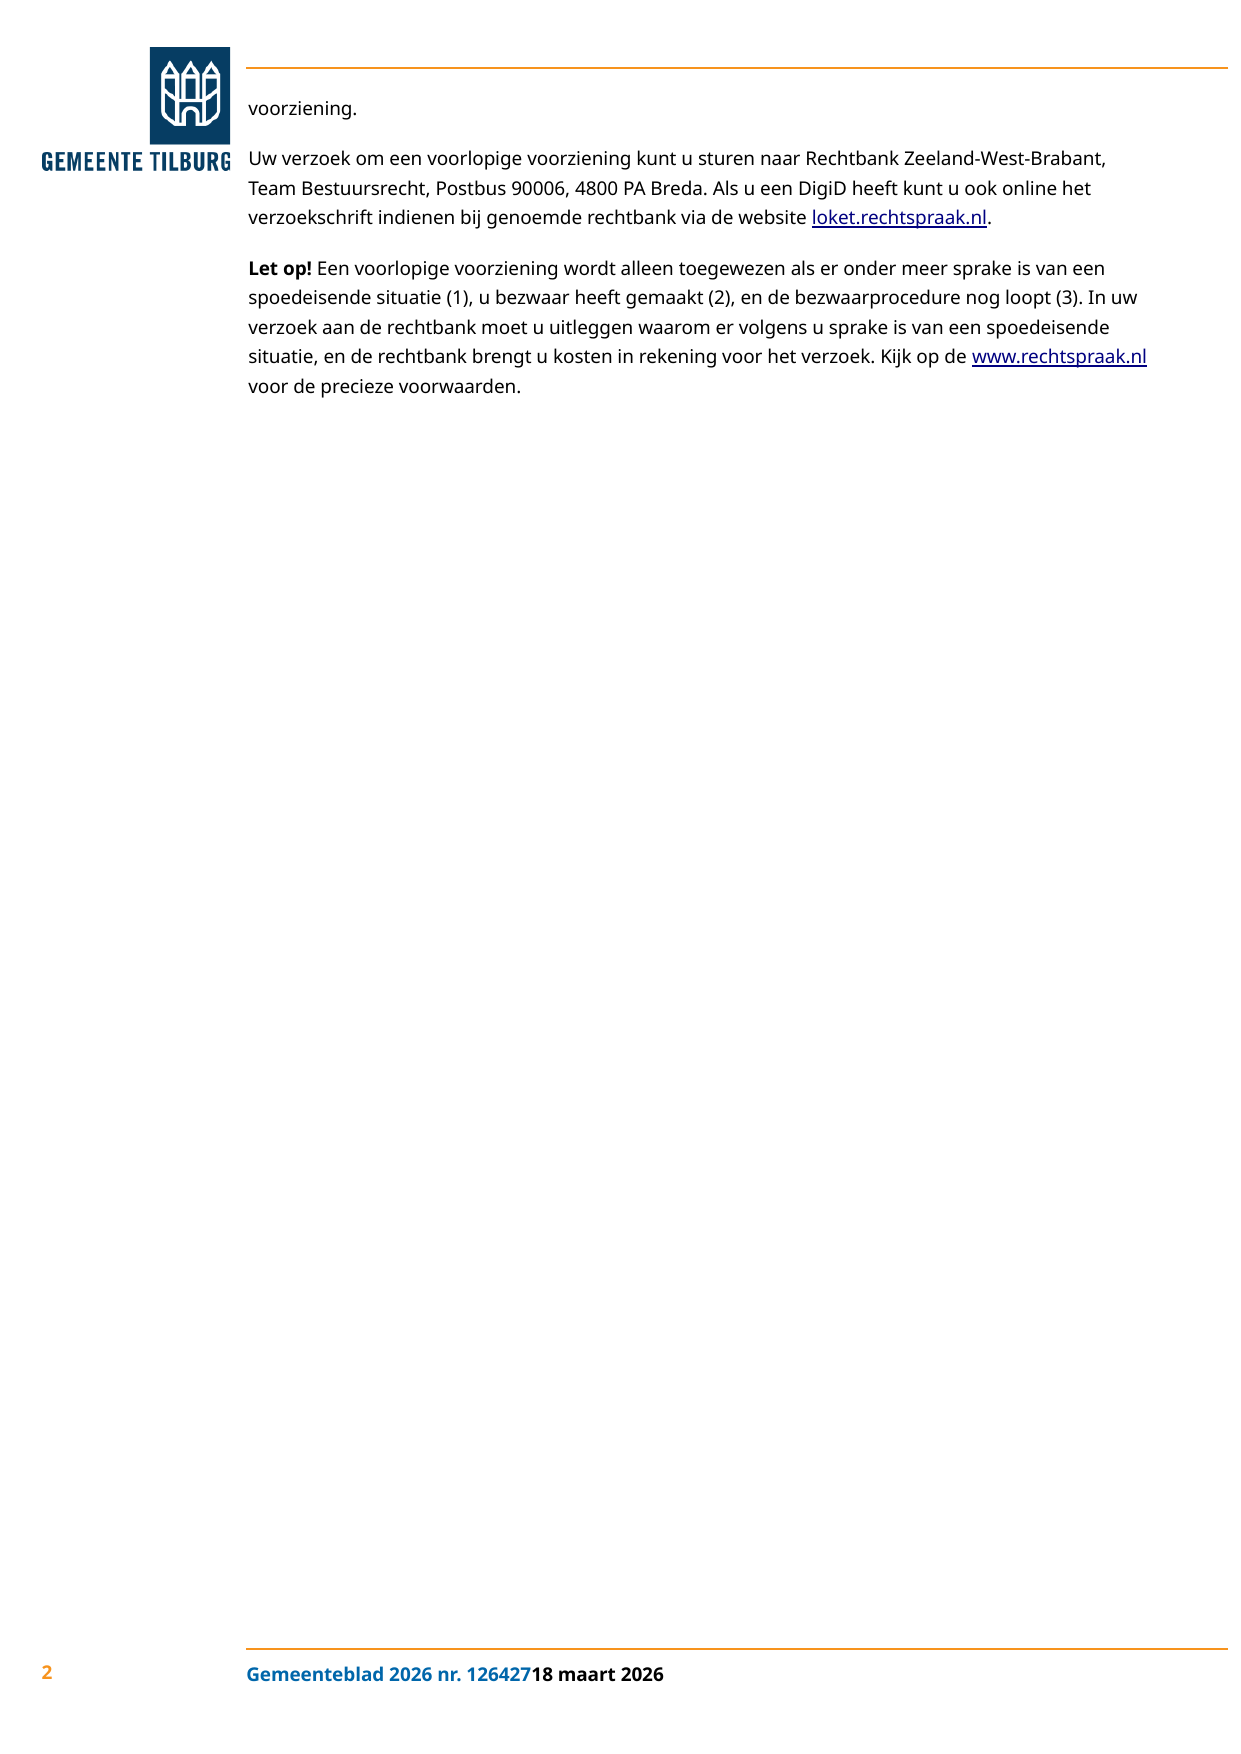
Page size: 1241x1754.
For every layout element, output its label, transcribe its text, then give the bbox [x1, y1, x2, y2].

text Let op! Een voorlopige voorziening wordt alleen toegewezen als er onder meer sprake is van een spoedeisende situatie (1), u bezwaar heeft gemaakt (2), en de bezwaarprocedure nog loopt (3). In uw verzoek aan de rechtbank moet u uitleggen waarom er volgens u sprake is van een spoedeisende situatie, en de rechtbank brengt u kosten in rekening voor het verzoek. Kijk op de www.rechtspraak.nl voor de precieze voorwaarden. [248, 255, 1152, 399]
picture [41, 47, 231, 172]
text Uw verzoek om een voorlopige voorziening kunt u sturen naar Rechtbank Zeeland-West-Brabant, Team Bestuursrecht, Postbus 90006, 4800 PA Breda. Als u een DigiD heeft kunt u ook online het verzoekschrift indienen bij genoemde rechtbank via de website loket.rechtspraak.nl. [248, 145, 1152, 230]
text voorziening. [248, 95, 1152, 121]
